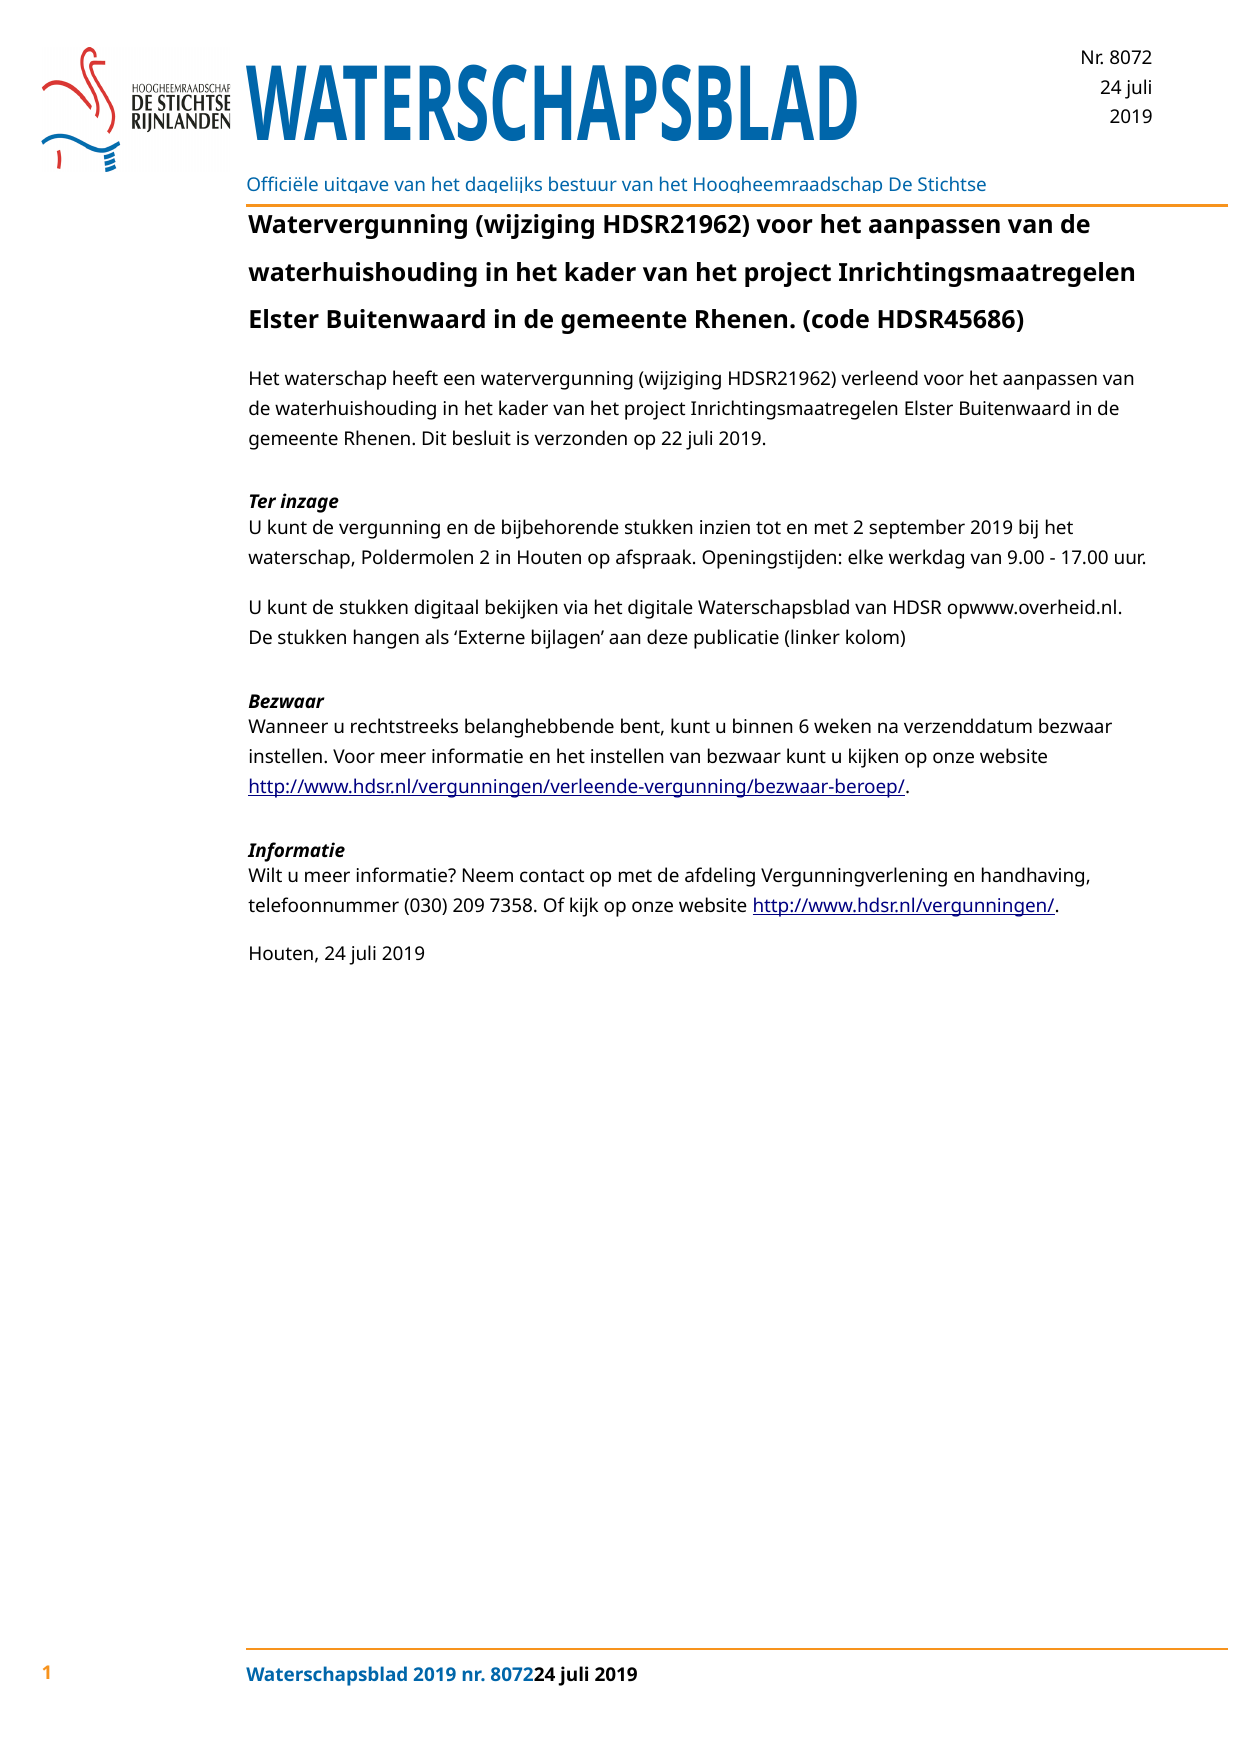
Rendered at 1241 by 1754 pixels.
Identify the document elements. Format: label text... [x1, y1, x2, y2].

text Watervergunning (wijziging HDSR21962) voor het aanpassen van de waterhuishouding in het kader van het project Inrichtingsmaatregelen Elster Buitenwaard in de gemeente Rhenen. (code HDSR45686) [248, 207, 1152, 336]
text Houten, 24 juli 2019 [248, 940, 1152, 966]
text Het waterschap heeft een watervergunning (wijziging HDSR21962) verleend voor het aanpassen van de waterhuishouding in het kader van het project Inrichtingsmaatregelen Elster Buitenwaard in de gemeente Rhenen. Dit besluit is verzonden op 22 juli 2019. [248, 366, 1152, 450]
text U kunt de stukken digitaal bekijken via het digitale Waterschapsblad van HDSR opwww.overheid.nl. De stukken hangen als ‘Externe bijlagen’ aan deze publicatie (linker kolom) [248, 594, 1152, 650]
text Informatie [248, 837, 1152, 862]
text Wanneer u rechtstreeks belanghebbende bent, kunt u binnen 6 weken na verzenddatum bezwaar instellen. Voor meer informatie en het instellen van bezwaar kunt u kijken op onze website http://www.hdsr.nl/vergunningen/verleende-vergunning/bezwaar-beroep/. [248, 714, 1152, 798]
text Bezwaar [248, 688, 1152, 714]
text Wilt u meer informatie? Neem contact op met de afdeling Vergunningverlening en handhaving, telefoonnummer (030) 209 7358. Of kijk op onze website http://www.hdsr.nl/vergunningen/. [248, 862, 1152, 918]
text Ter inzage [248, 489, 1152, 514]
text U kunt de vergunning en de bijbehorende stukken inzien tot en met 2 september 2019 bij het waterschap, Poldermolen 2 in Houten op afspraak. Openingstijden: elke werkdag van 9.00 - 17.00 uur. [248, 514, 1152, 570]
picture [41, 47, 231, 172]
